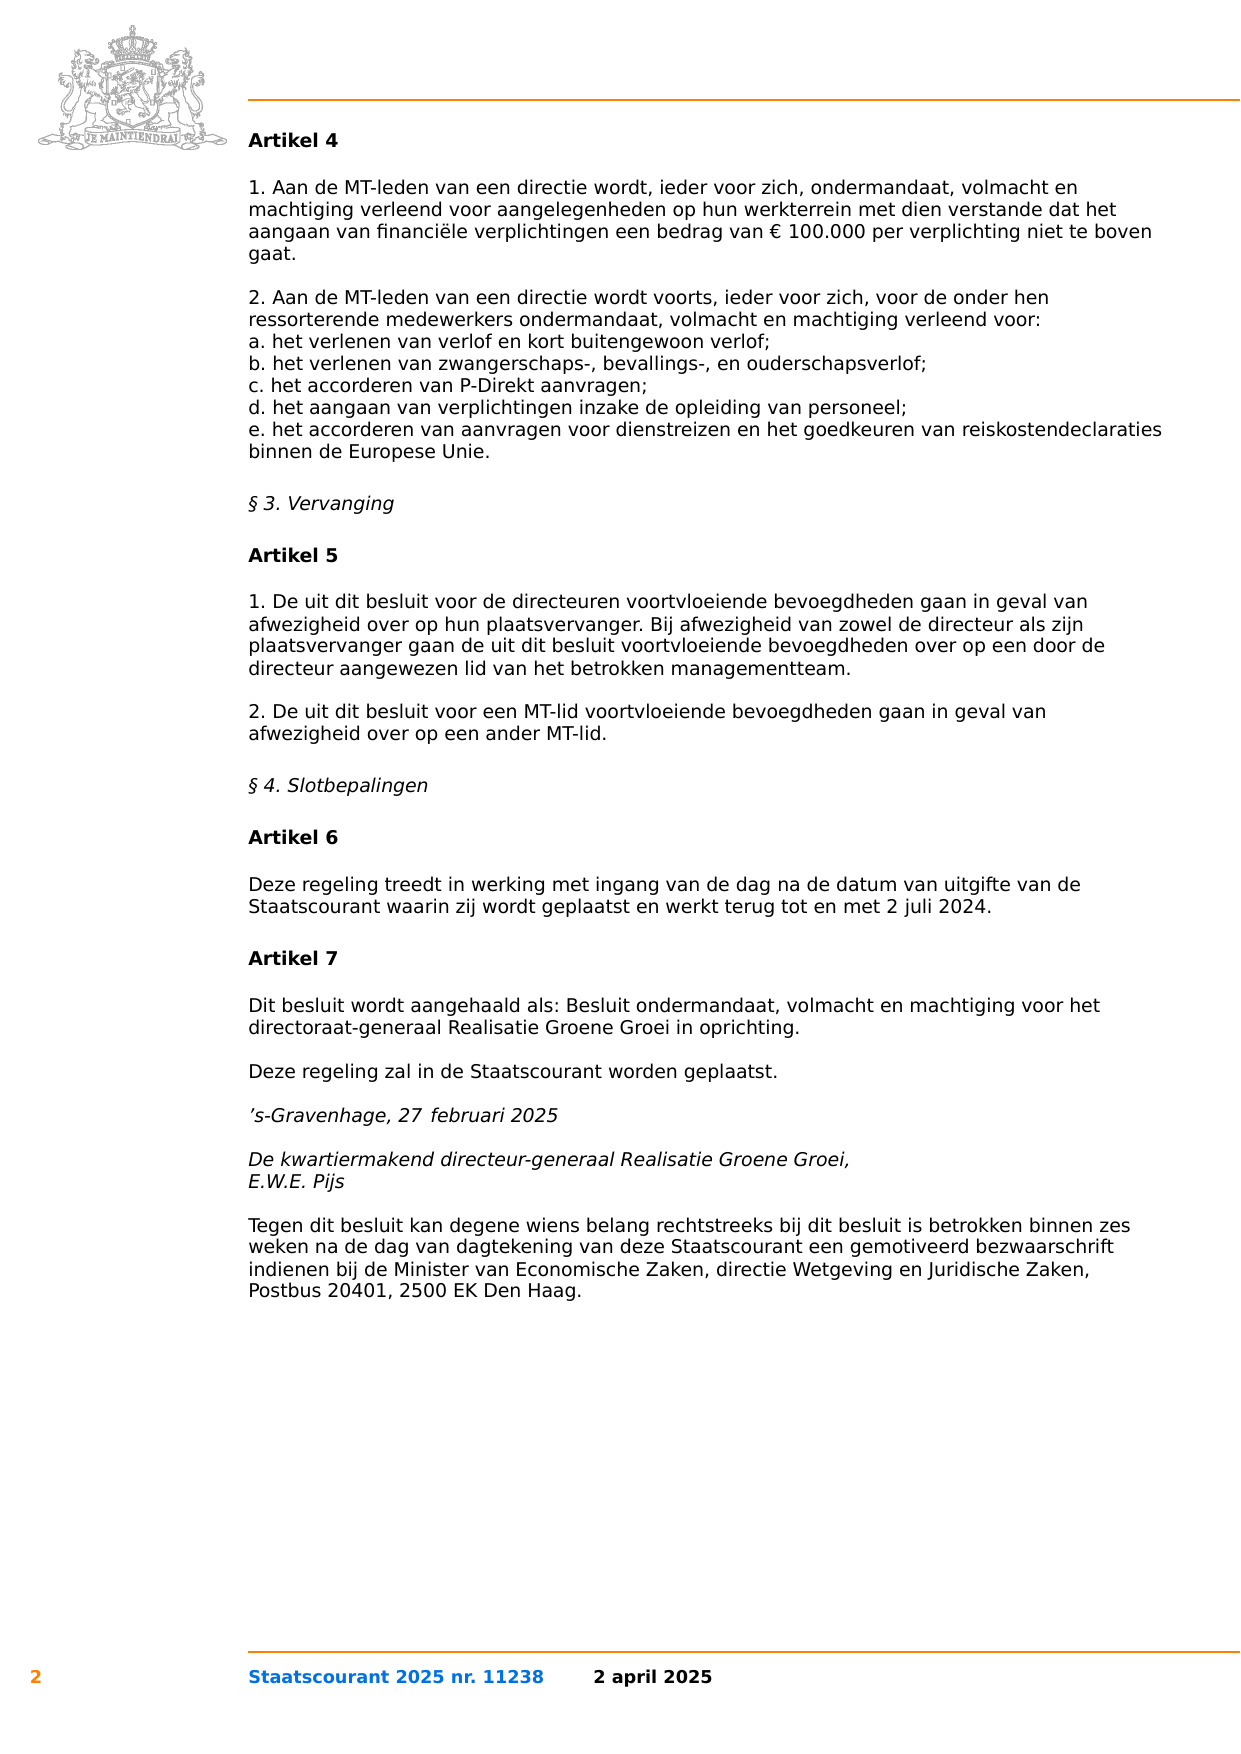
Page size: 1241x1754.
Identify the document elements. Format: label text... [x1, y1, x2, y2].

text Deze regeling zal in de Staatscourant worden geplaatst. [248, 1061, 1163, 1083]
text 1. Aan de MT-leden van een directie wordt, ieder voor zich, ondermandaat, volmacht en machtiging verleend voor aangelegenheden op hun werkterrein met dien verstande dat het aangaan van financiële verplichtingen een bedrag van € 100.000 per verplichting niet te boven gaat. [248, 177, 1163, 265]
picture [38, 25, 227, 150]
text d. het aangaan van verplichtingen inzake de opleiding van personeel; [248, 397, 1163, 418]
text Tegen dit besluit kan degene wiens belang rechtstreeks bij dit besluit is betrokken binnen zes weken na de dag van dagtekening van deze Staatscourant een gemotiveerd bezwaarschrift indienen bij de Minister van Economische Zaken, directie Wetgeving en Juridische Zaken, Postbus 20401, 2500 EK Den Haag. [248, 1214, 1163, 1302]
text b. het verlenen van zwangerschaps-, bevallings-, en ouderschapsverlof; [248, 353, 1163, 374]
subtitle Artikel 7 [248, 948, 1163, 970]
text a. het verlenen van verlof en kort buitengewoon verlof; [248, 331, 1163, 353]
subtitle Artikel 4 [248, 130, 1163, 152]
text De kwartiermakend directeur-generaal Realisatie Groene Groei, E.W.E. Pijs [248, 1149, 1163, 1193]
subtitle § 3. Vervanging [248, 492, 1163, 514]
subtitle § 4. Slotbepalingen [248, 775, 1163, 797]
text c. het accorderen van P-Direkt aanvragen; [248, 374, 1163, 397]
text ’s-Gravenhage, 27 februari 2025 [248, 1105, 1163, 1127]
text e. het accorderen van aanvragen voor dienstreizen en het goedkeuren van reiskostendeclaraties binnen de Europese Unie. [248, 418, 1163, 462]
text 1. De uit dit besluit voor de directeuren voortvloeiende bevoegdheden gaan in geval van afwezigheid over op hun plaatsvervanger. Bij afwezigheid van zowel de directeur als zijn plaatsvervanger gaan de uit dit besluit voortvloeiende bevoegdheden over op een door de directeur aangewezen lid van het betrokken managementteam. [248, 591, 1163, 679]
text 2. Aan de MT-leden van een directie wordt voorts, ieder voor zich, voor de onder hen ressorterende medewerkers ondermandaat, volmacht en machtiging verleend voor: [248, 287, 1163, 331]
subtitle Artikel 6 [248, 827, 1163, 849]
text 2. De uit dit besluit voor een MT-lid voortvloeiende bevoegdheden gaan in geval van afwezigheid over op een ander MT-lid. [248, 701, 1163, 745]
text Dit besluit wordt aangehaald als: Besluit ondermandaat, volmacht en machtiging voor het directoraat-generaal Realisatie Groene Groei in oprichting. [248, 995, 1163, 1039]
text Deze regeling treedt in werking met ingang van de dag na de datum van uitgifte van de Staatscourant waarin zij wordt geplaatst en werkt terug tot en met 2 juli 2024. [248, 874, 1163, 918]
subtitle Artikel 5 [248, 544, 1163, 566]
